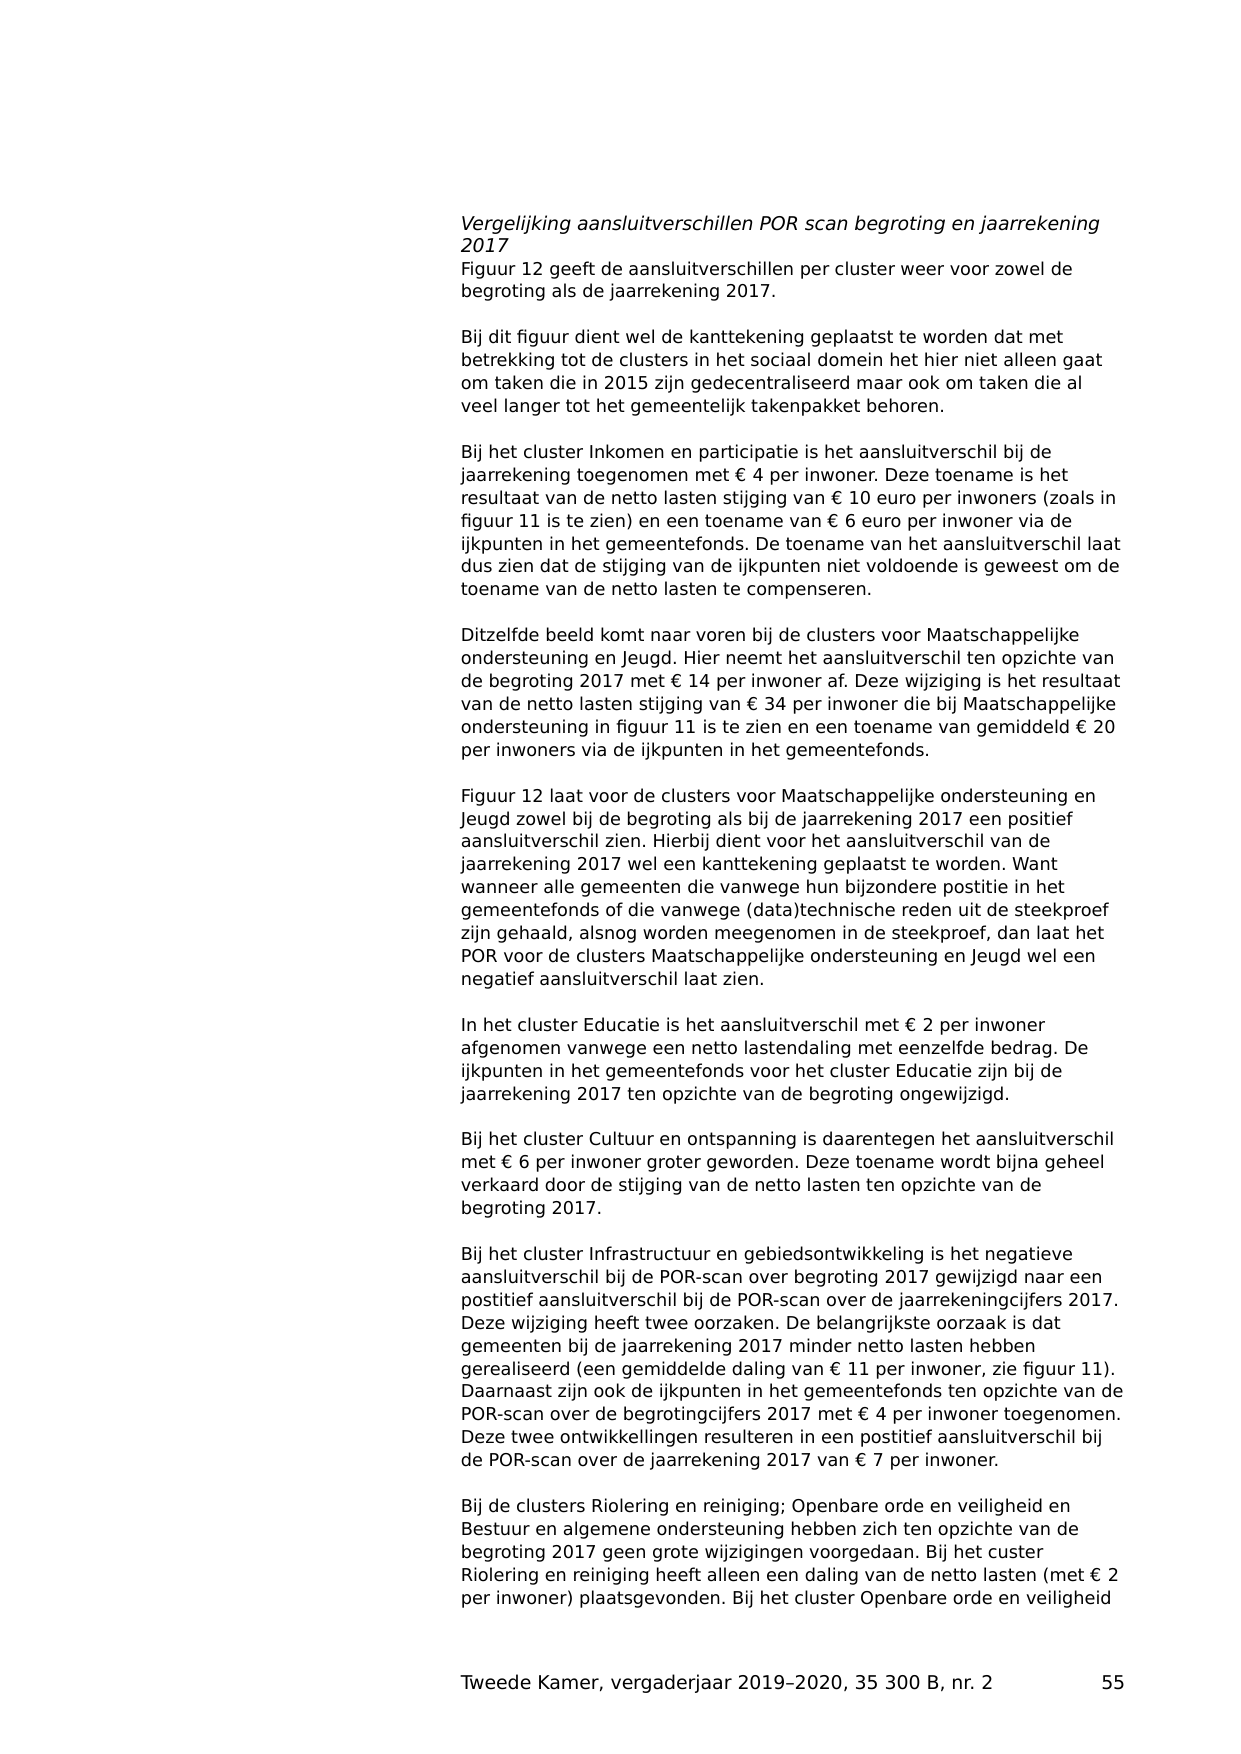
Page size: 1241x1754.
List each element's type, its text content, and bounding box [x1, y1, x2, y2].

text Bij de clusters Riolering en reiniging; Openbare orde en veiligheid en Bestuur en algemene ondersteuning hebben zich ten opzichte van de begroting 2017 geen grote wijzigingen voorgedaan. Bij het custer Riolering en reiniging heeft alleen een daling van de netto lasten (met € 2 per inwoner) plaatsgevonden. Bij het cluster Openbare orde en veiligheid [461, 1494, 1125, 1609]
text Ditzelfde beeld komt naar voren bij de clusters voor Maatschappelijke ondersteuning en Jeugd. Hier neemt het aansluitverschil ten opzichte van de begroting 2017 met € 14 per inwoner af. Deze wijziging is het resultaat van de netto lasten stijging van € 34 per inwoner die bij Maatschappelijke ondersteuning in figuur 11 is te zien en een toename van gemiddeld € 20 per inwoners via de ijkpunten in het gemeentefonds. [461, 623, 1125, 761]
text In het cluster Educatie is het aansluitverschil met € 2 per inwoner afgenomen vanwege een netto lastendaling met eenzelfde bedrag. De ijkpunten in het gemeentefonds voor het cluster Educatie zijn bij de jaarrekening 2017 ten opzichte van de begroting ongewijzigd. [461, 1013, 1125, 1104]
text Bij het cluster Cultuur en ontspanning is daarentegen het aansluitverschil met € 6 per inwoner groter geworden. Deze toename wordt bijna geheel verkaard door de stijging van de netto lasten ten opzichte van de begroting 2017. [461, 1127, 1125, 1219]
text Figuur 12 geeft de aansluitverschillen per cluster weer voor zowel de begroting als de jaarrekening 2017. [461, 257, 1125, 302]
text Bij het cluster Inkomen en participatie is het aansluitverschil bij de jaarrekening toegenomen met € 4 per inwoner. Deze toename is het resultaat van de netto lasten stijging van € 10 euro per inwoners (zoals in figuur 11 is te zien) en een toename van € 6 euro per inwoner via de ijkpunten in het gemeentefonds. De toename van het aansluitverschil laat dus zien dat de stijging van de ijkpunten niet voldoende is geweest om de toename van de netto lasten te compenseren. [461, 440, 1125, 600]
text Bij dit figuur dient wel de kanttekening geplaatst te worden dat met betrekking tot de clusters in het sociaal domein het hier niet alleen gaat om taken die in 2015 zijn gedecentraliseerd maar ook om taken die al veel langer tot het gemeentelijk takenpakket behoren. [461, 325, 1125, 417]
text Vergelijking aansluitverschillen POR scan begroting en jaarrekening 2017 [461, 213, 1125, 257]
text Bij het cluster Infrastructuur en gebiedsontwikkeling is het negatieve aansluitverschil bij de POR-scan over begroting 2017 gewijzigd naar een postitief aansluitverschil bij de POR-scan over de jaarrekeningcijfers 2017. Deze wijziging heeft twee oorzaken. De belangrijkste oorzaak is dat gemeenten bij de jaarrekening 2017 minder netto lasten hebben gerealiseerd (een gemiddelde daling van € 11 per inwoner, zie figuur 11). Daarnaast zijn ook de ijkpunten in het gemeentefonds ten opzichte van de POR-scan over de begrotingcijfers 2017 met € 4 per inwoner toegenomen. Deze twee ontwikkellingen resulteren in een postitief aansluitverschil bij de POR-scan over de jaarrekening 2017 van € 7 per inwoner. [461, 1242, 1125, 1471]
text Figuur 12 laat voor de clusters voor Maatschappelijke ondersteuning en Jeugd zowel bij de begroting als bij de jaarrekening 2017 een positief aansluitverschil zien. Hierbij dient voor het aansluitverschil van de jaarrekening 2017 wel een kanttekening geplaatst te worden. Want wanneer alle gemeenten die vanwege hun bijzondere postitie in het gemeentefonds of die vanwege (data)technische reden uit de steekproef zijn gehaald, alsnog worden meegenomen in de steekproef, dan laat het POR voor de clusters Maatschappelijke ondersteuning en Jeugd wel een negatief aansluitverschil laat zien. [461, 784, 1125, 990]
